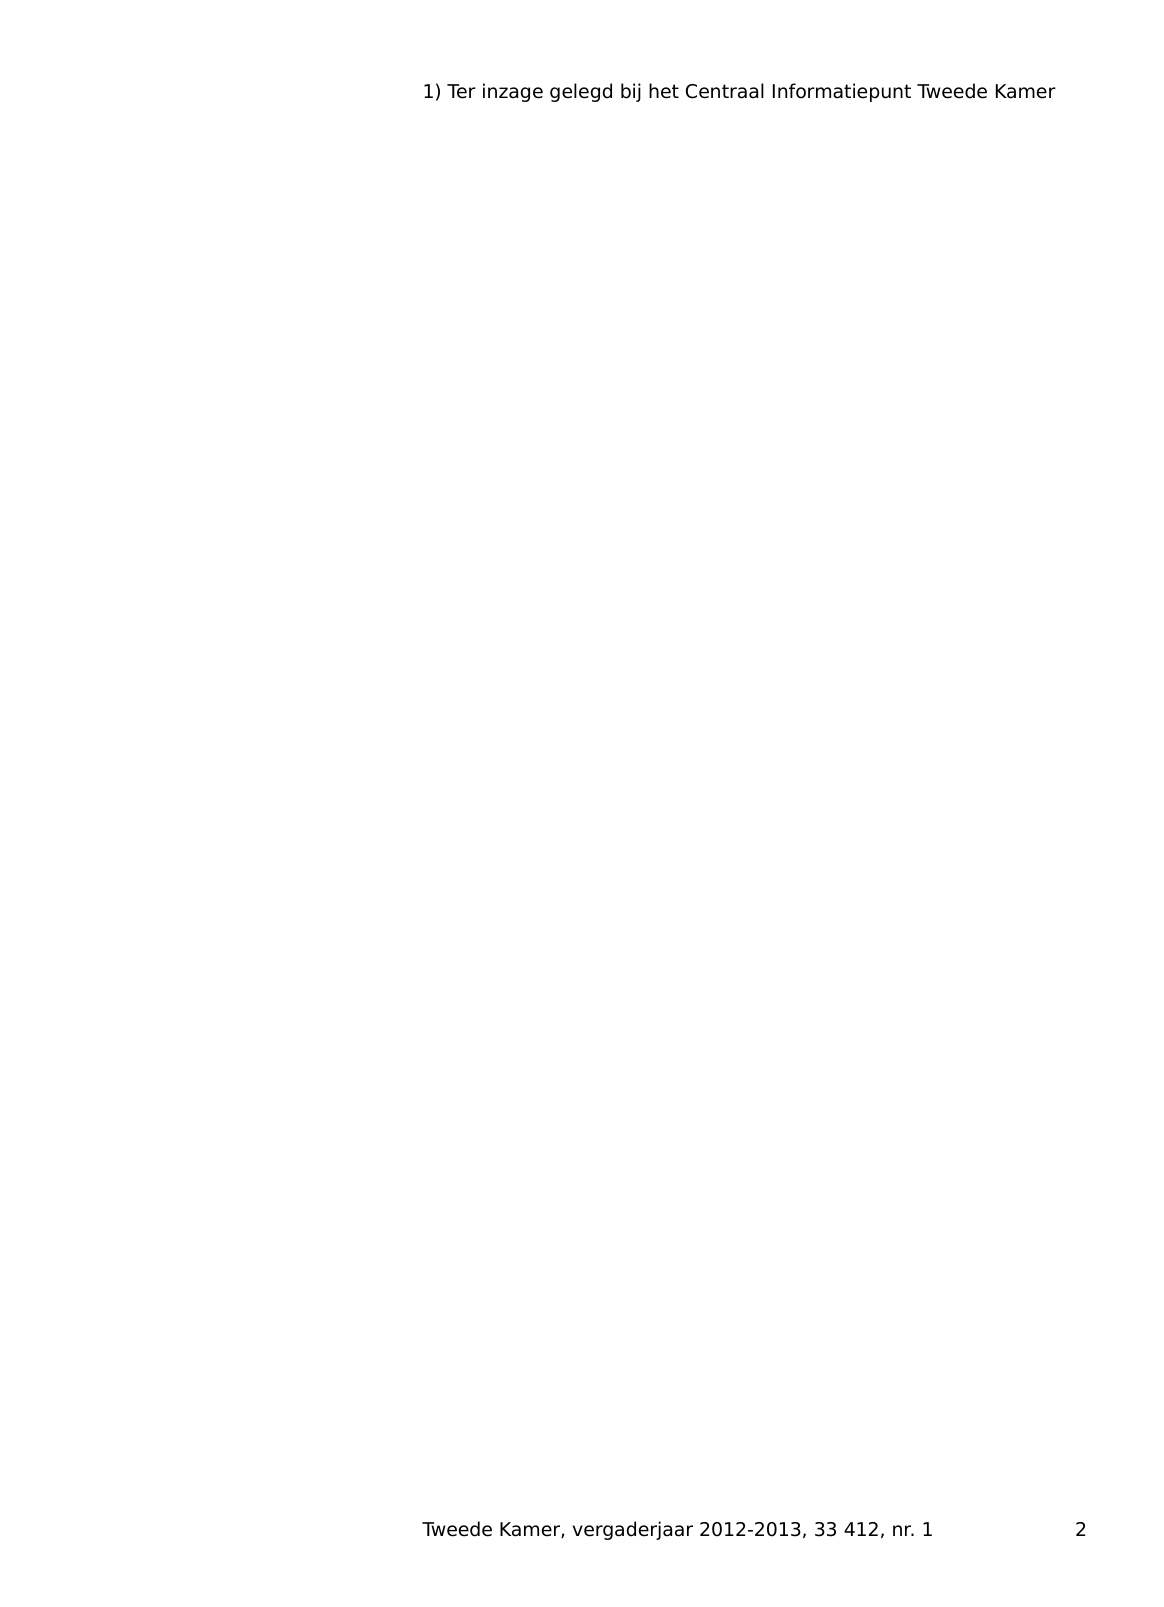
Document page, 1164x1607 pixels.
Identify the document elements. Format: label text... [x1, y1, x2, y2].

text 1) Ter inzage gelegd bij het Centraal Informatiepunt Tweede Kamer [422, 81, 1087, 103]
